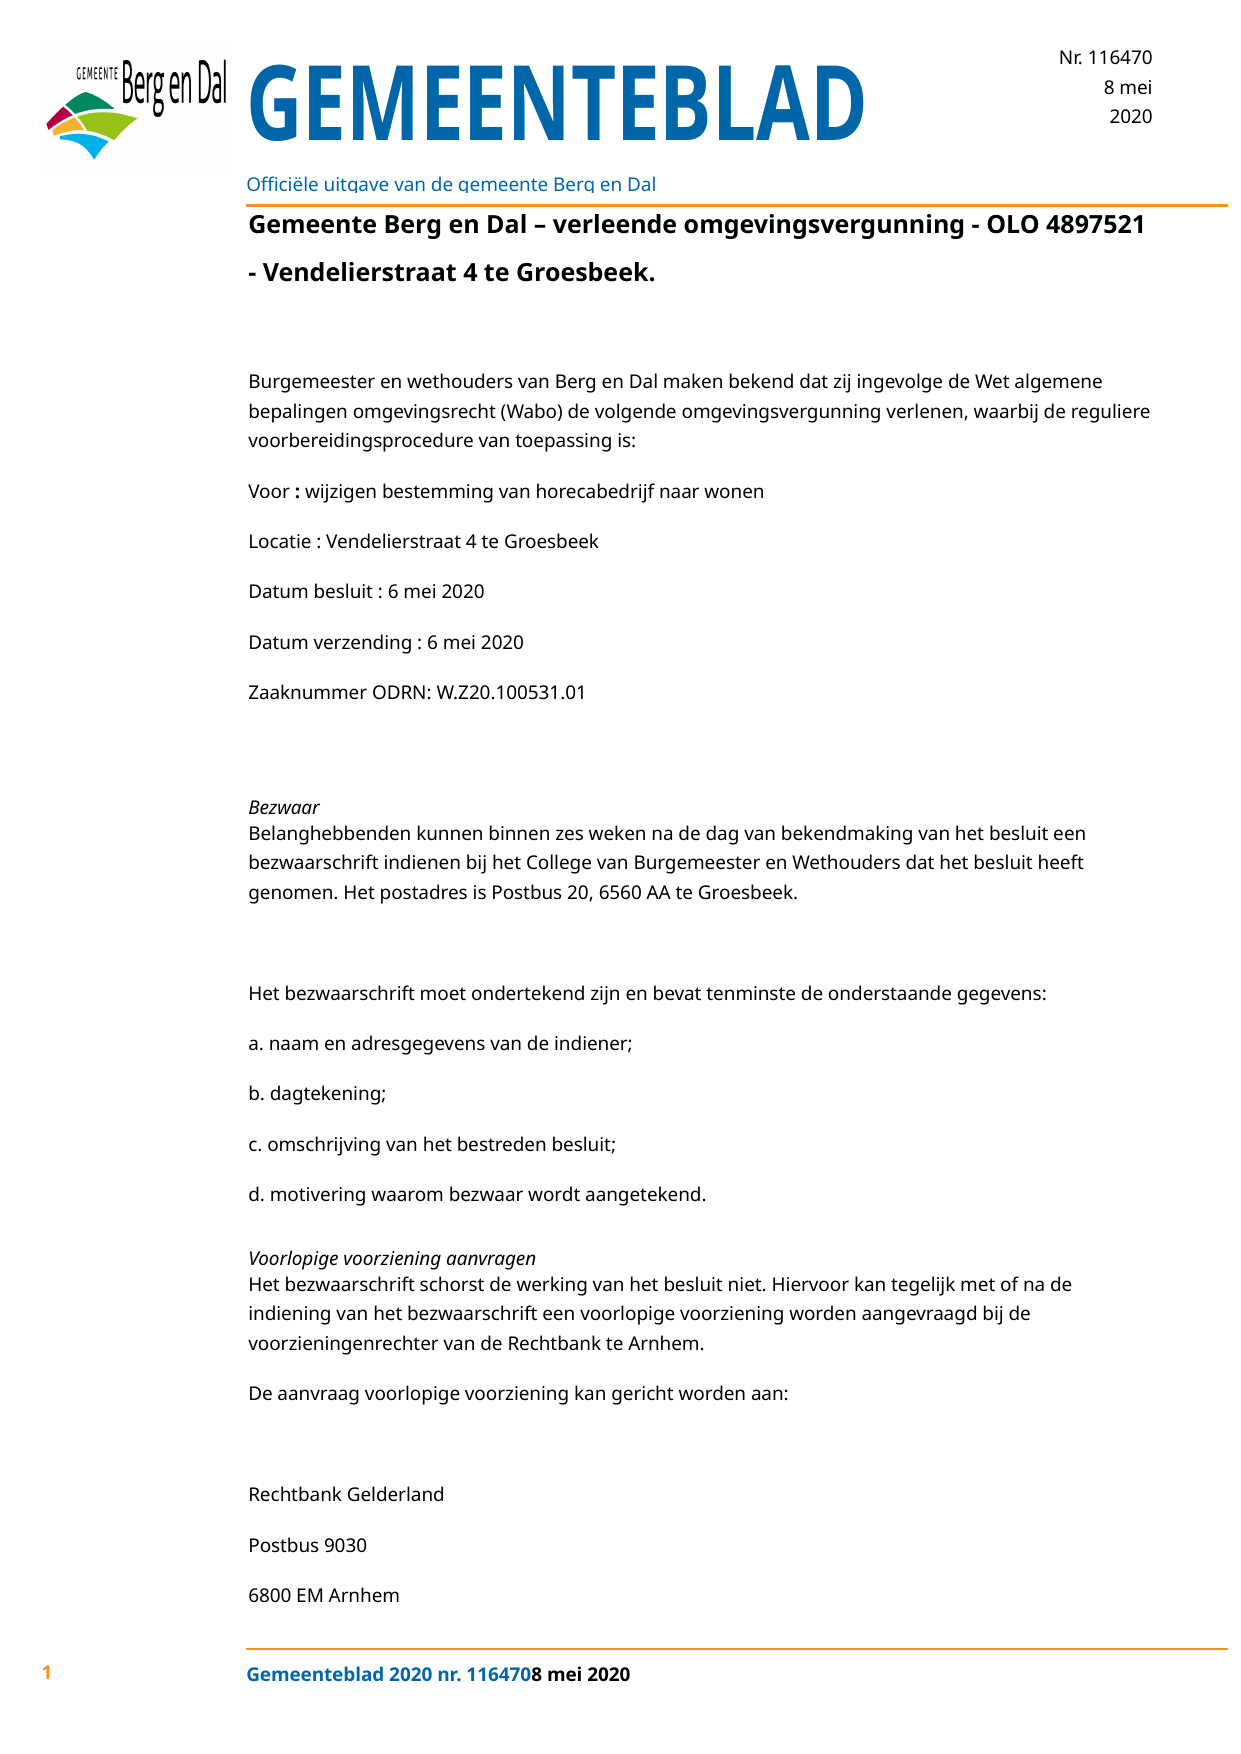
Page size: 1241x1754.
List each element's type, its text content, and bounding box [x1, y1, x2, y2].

text Rechtbank Gelderland [248, 1481, 1152, 1507]
text d. motivering waarom bezwaar wordt aangetekend. [248, 1181, 1152, 1207]
text b. dagtekening; [248, 1081, 1152, 1106]
text Zaaknummer ODRN: W.Z20.100531.01 [248, 679, 1152, 705]
text Het bezwaarschrift schorst de werking van het besluit niet. Hiervoor kan tegelijk met of na de indiening van het bezwaarschrift een voorlopige voorziening worden aangevraagd bij de voorzieningenrechter van de Rechtbank te Arnhem. [248, 1271, 1152, 1356]
text Bezwaar [248, 794, 1152, 820]
text c. omschrijving van het bestreden besluit; [248, 1131, 1152, 1157]
text Datum verzending : 6 mei 2020 [248, 629, 1152, 655]
text De aanvraag voorlopige voorziening kan gericht worden aan: [248, 1381, 1152, 1406]
text Burgemeester en wethouders van Berg en Dal maken bekend dat zij ingevolge de Wet algemene bepalingen omgevingsrecht (Wabo) de volgende omgevingsvergunning verlenen, waarbij de reguliere voorbereidingsprocedure van toepassing is: [248, 368, 1152, 453]
text a. naam en adresgegevens van de indiener; [248, 1030, 1152, 1056]
picture [41, 47, 231, 172]
text Voor : wijzigen bestemming van horecabedrijf naar wonen [248, 478, 1152, 504]
text 6800 EM Arnhem [248, 1582, 1152, 1608]
text Locatie : Vendelierstraat 4 te Groesbeek [248, 528, 1152, 554]
text Datum besluit : 6 mei 2020 [248, 579, 1152, 604]
text Postbus 9030 [248, 1532, 1152, 1558]
text Belanghebbenden kunnen binnen zes weken na de dag van bekendmaking van het besluit een bezwaarschrift indienen bij het College van Burgemeester en Wethouders dat het besluit heeft genomen. Het postadres is Postbus 20, 6560 AA te Groesbeek. [248, 820, 1152, 904]
text Voorlopige voorziening aanvragen [248, 1245, 1152, 1271]
text Gemeente Berg en Dal – verleende omgevingsvergunning - OLO 4897521 - Vendelierstraat 4 te Groesbeek. [248, 207, 1152, 288]
text Het bezwaarschrift moet ondertekend zijn en bevat tenminste de onderstaande gegevens: [248, 980, 1152, 1005]
